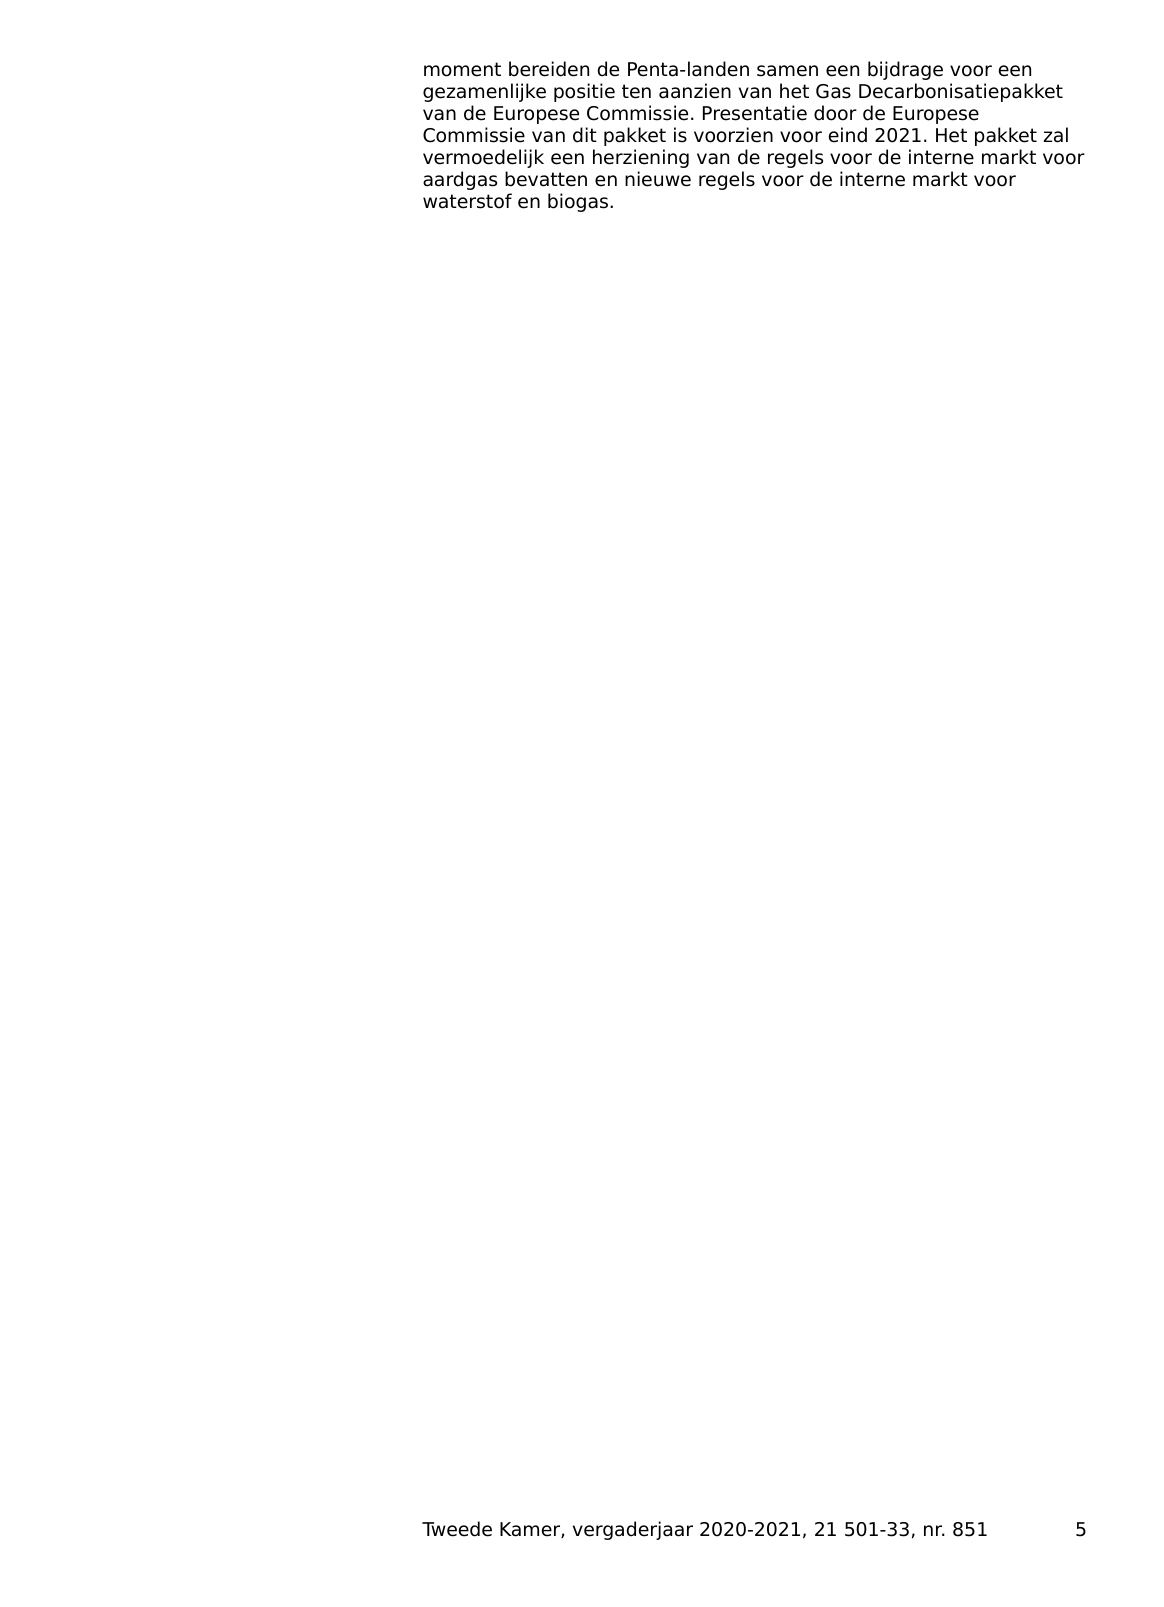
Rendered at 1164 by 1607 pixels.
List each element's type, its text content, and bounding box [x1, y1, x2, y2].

text moment bereiden de Penta-landen samen een bijdrage voor een gezamenlijke positie ten aanzien van het Gas Decarbonisatiepakket van de Europese Commissie. Presentatie door de Europese Commissie van dit pakket is voorzien voor eind 2021. Het pakket zal vermoedelijk een herziening van de regels voor de interne markt voor aardgas bevatten en nieuwe regels voor de interne markt voor waterstof en biogas. [422, 59, 1087, 213]
